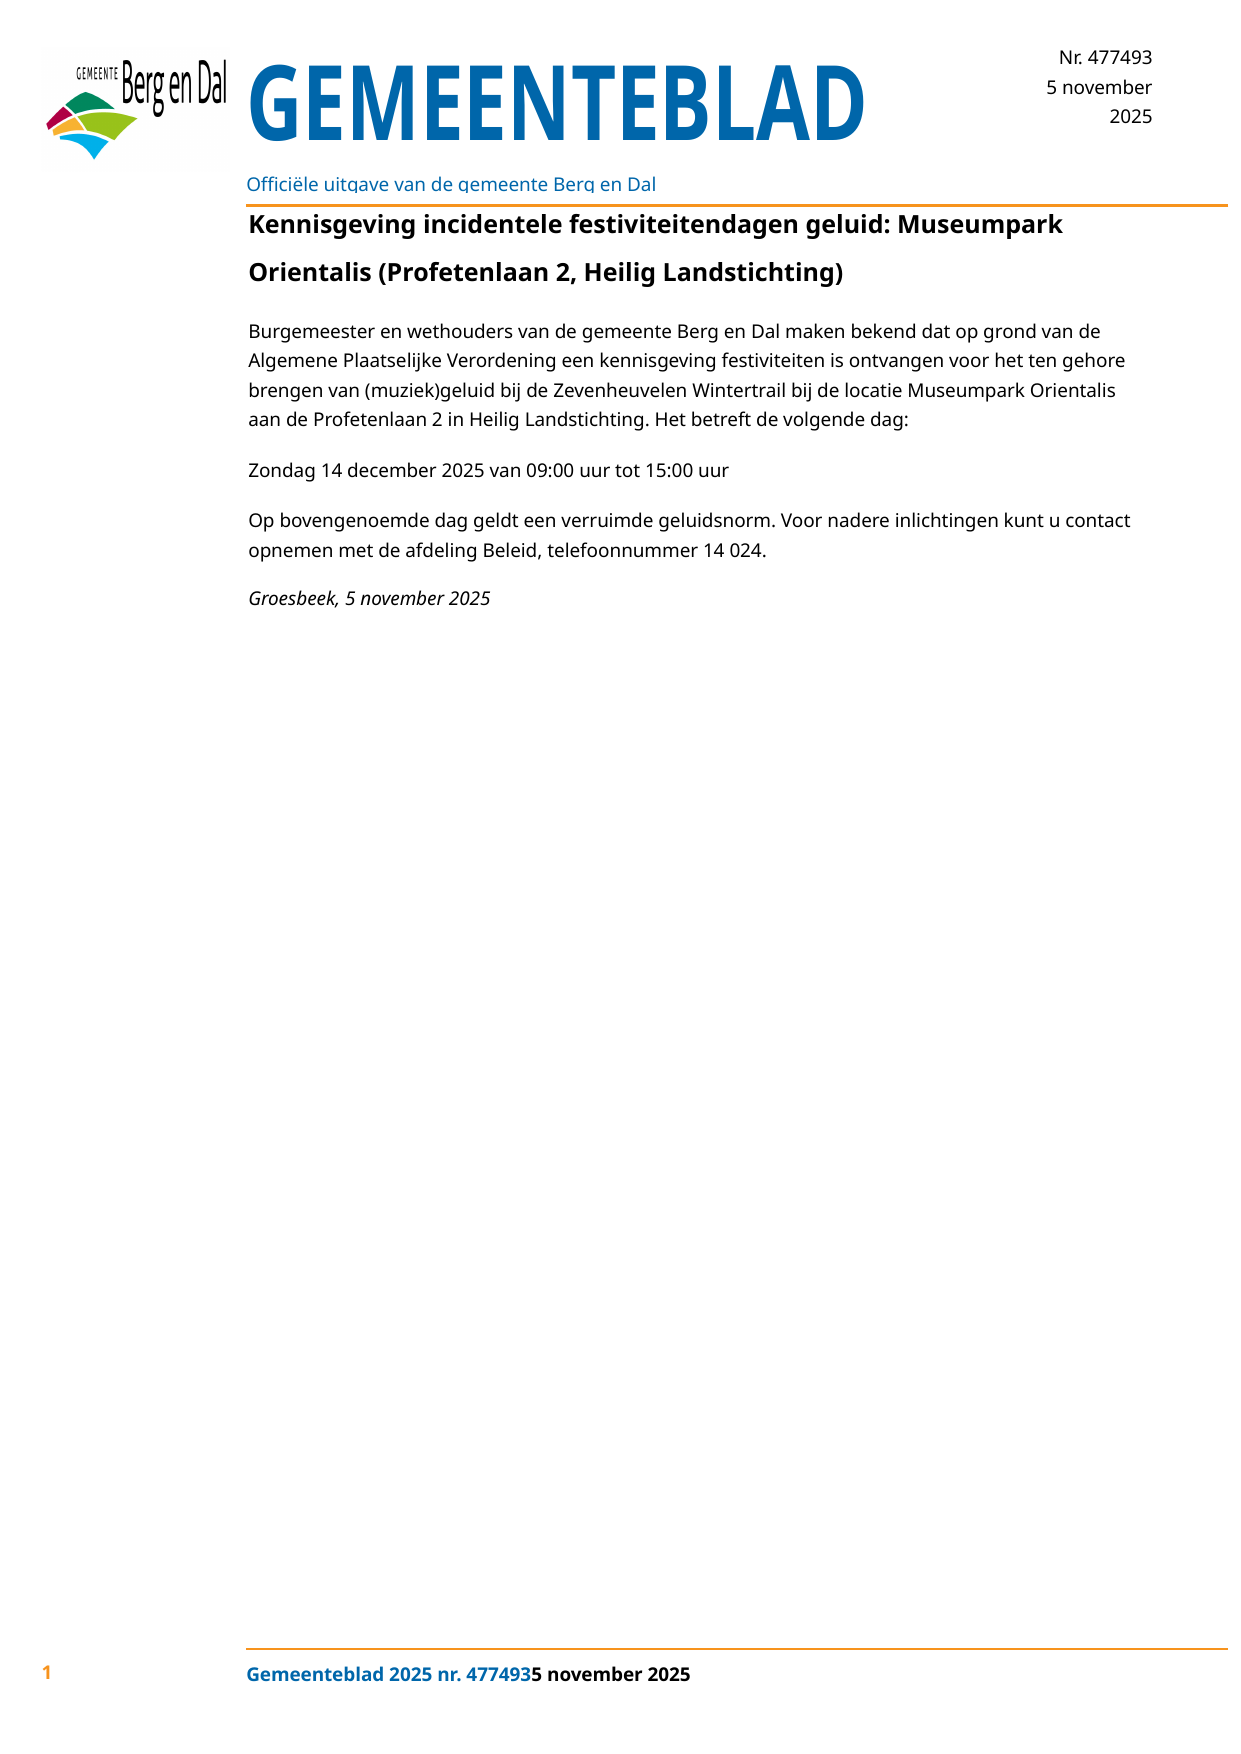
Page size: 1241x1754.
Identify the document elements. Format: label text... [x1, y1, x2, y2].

text Groesbeek, 5 november 2025 [248, 585, 1152, 611]
text Op bovengenoemde dag geldt een verruimde geluidsnorm. Voor nadere inlichtingen kunt u contact opnemen met de afdeling Beleid, telefoonnummer 14 024. [248, 507, 1152, 563]
text Zondag 14 december 2025 van 09:00 uur tot 15:00 uur [248, 457, 1152, 483]
text Burgemeester en wethouders van de gemeente Berg en Dal maken bekend dat op grond van de Algemene Plaatselijke Verordening een kennisgeving festiviteiten is ontvangen voor het ten gehore brengen van (muziek)geluid bij de Zevenheuvelen Wintertrail bij de locatie Museumpark Orientalis aan de Profetenlaan 2 in Heilig Landstichting. Het betreft de volgende dag: [248, 318, 1152, 432]
text Kennisgeving incidentele festiviteitendagen geluid: Museumpark Orientalis (Profetenlaan 2, Heilig Landstichting) [248, 207, 1152, 288]
picture [41, 47, 231, 172]
